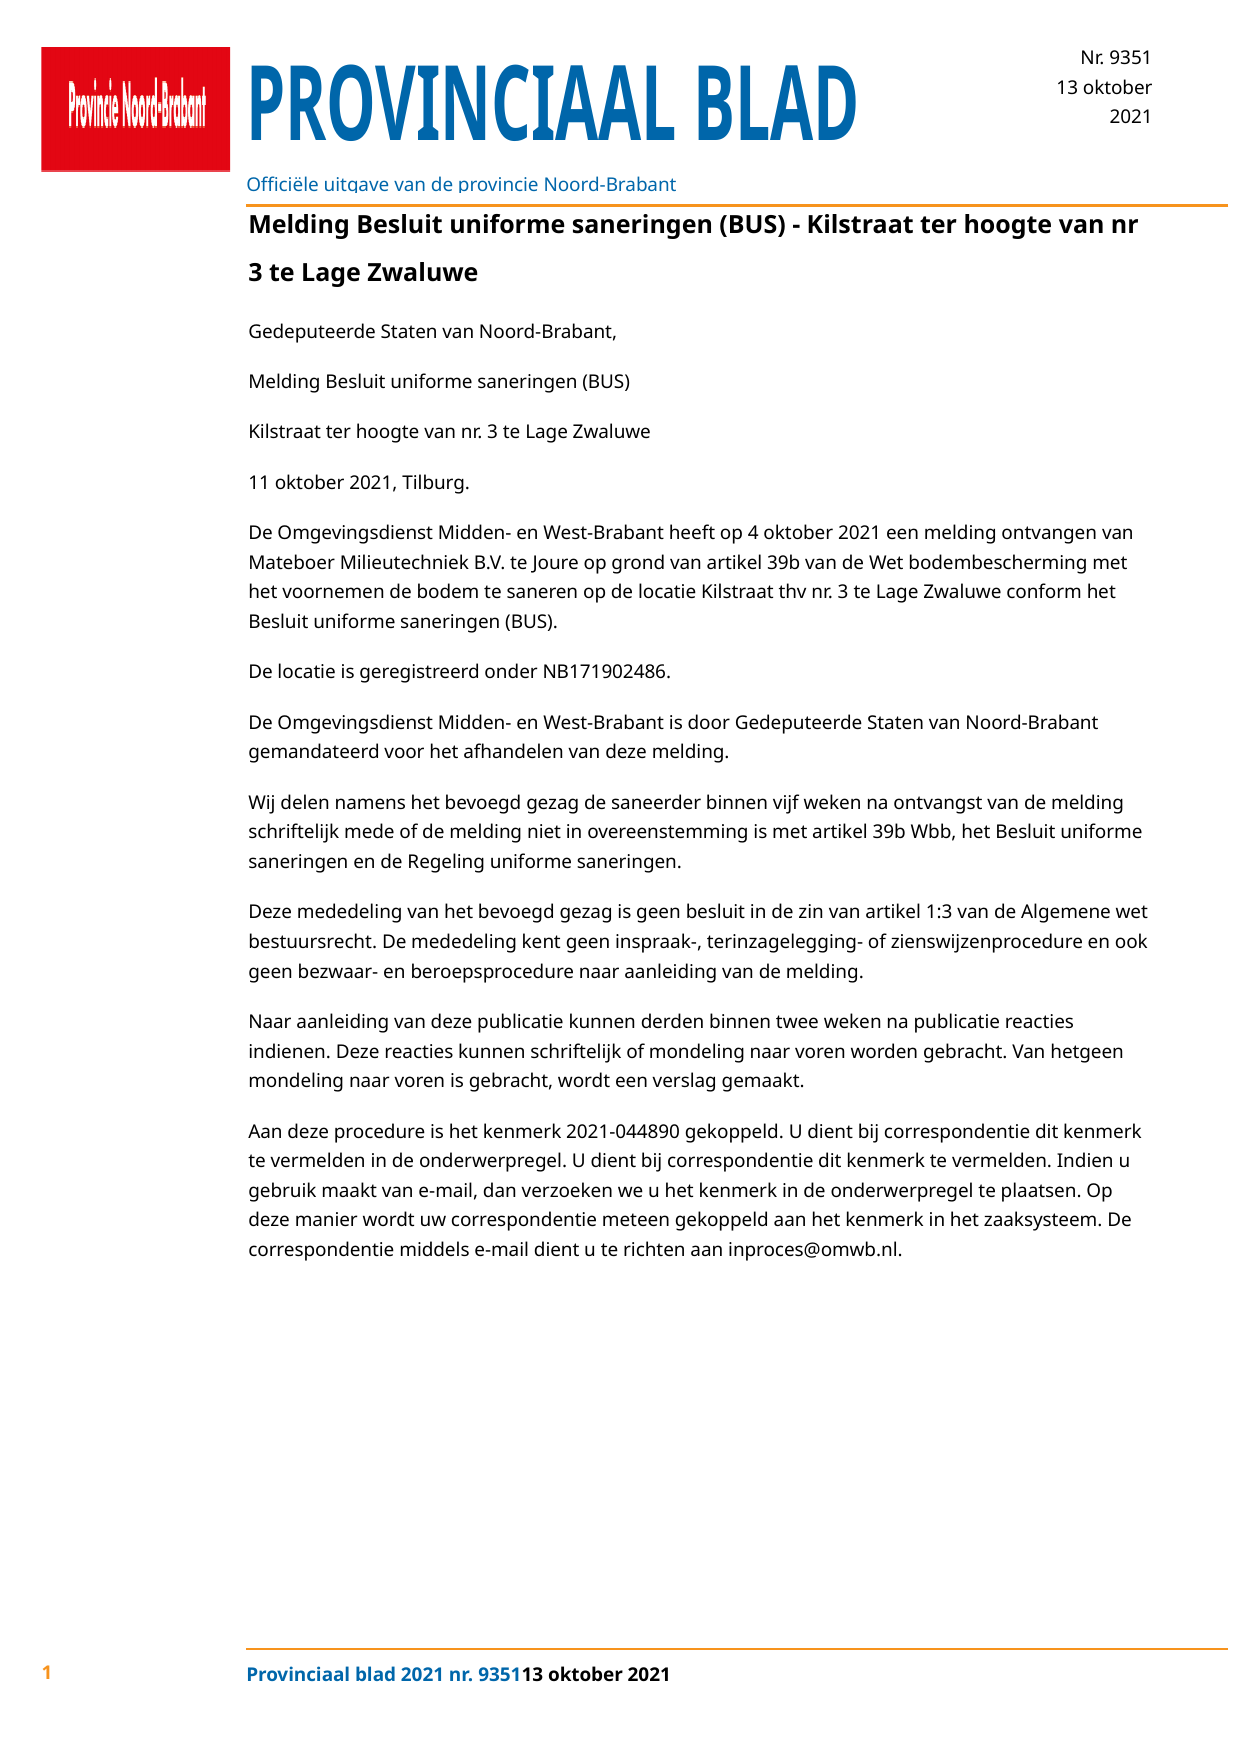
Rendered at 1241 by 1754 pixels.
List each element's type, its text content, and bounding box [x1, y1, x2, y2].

text Naar aanleiding van deze publicatie kunnen derden binnen twee weken na publicatie reacties indienen. Deze reacties kunnen schriftelijk of mondeling naar voren worden gebracht. Van hetgeen mondeling naar voren is gebracht, wordt een verslag gemaakt. [248, 1008, 1152, 1093]
text De locatie is geregistreerd onder NB171902486. [248, 659, 1152, 684]
text Melding Besluit uniforme saneringen (BUS) - Kilstraat ter hoogte van nr 3 te Lage Zwaluwe [248, 207, 1152, 288]
text De Omgevingsdienst Midden- en West-Brabant heeft op 4 oktober 2021 een melding ontvangen van Mateboer Milieutechniek B.V. te Joure op grond van artikel 39b van de Wet bodembescherming met het voornemen de bodem te saneren op de locatie Kilstraat thv nr. 3 te Lage Zwaluwe conform het Besluit uniforme saneringen (BUS). [248, 519, 1152, 634]
text Melding Besluit uniforme saneringen (BUS) [248, 368, 1152, 394]
text Gedeputeerde Staten van Noord-Brabant, [248, 318, 1152, 344]
text Kilstraat ter hoogte van nr. 3 te Lage Zwaluwe [248, 419, 1152, 444]
text De Omgevingsdienst Midden- en West-Brabant is door Gedeputeerde Staten van Noord-Brabant gemandateerd voor het afhandelen van deze melding. [248, 709, 1152, 764]
text Aan deze procedure is het kenmerk 2021-044890 gekoppeld. U dient bij correspondentie dit kenmerk te vermelden in de onderwerpregel. U dient bij correspondentie dit kenmerk te vermelden. Indien u gebruik maakt van e-mail, dan verzoeken we u het kenmerk in de onderwerpregel te plaatsen. Op deze manier wordt uw correspondentie meteen gekoppeld aan het kenmerk in het zaaksysteem. De correspondentie middels e-mail dient u te richten aan inproces@omwb.nl. [248, 1118, 1152, 1262]
picture [41, 47, 231, 172]
text Deze mededeling van het bevoegd gezag is geen besluit in de zin van artikel 1:3 van de Algemene wet bestuursrecht. De mededeling kent geen inspraak-, terinzagelegging- of zienswijzenprocedure en ook geen bezwaar- en beroepsprocedure naar aanleiding van de melding. [248, 899, 1152, 984]
text 11 oktober 2021, Tilburg. [248, 469, 1152, 495]
text Wij delen namens het bevoegd gezag de saneerder binnen vijf weken na ontvangst van de melding schriftelijk mede of de melding niet in overeenstemming is met artikel 39b Wbb, het Besluit uniforme saneringen en de Regeling uniforme saneringen. [248, 789, 1152, 874]
